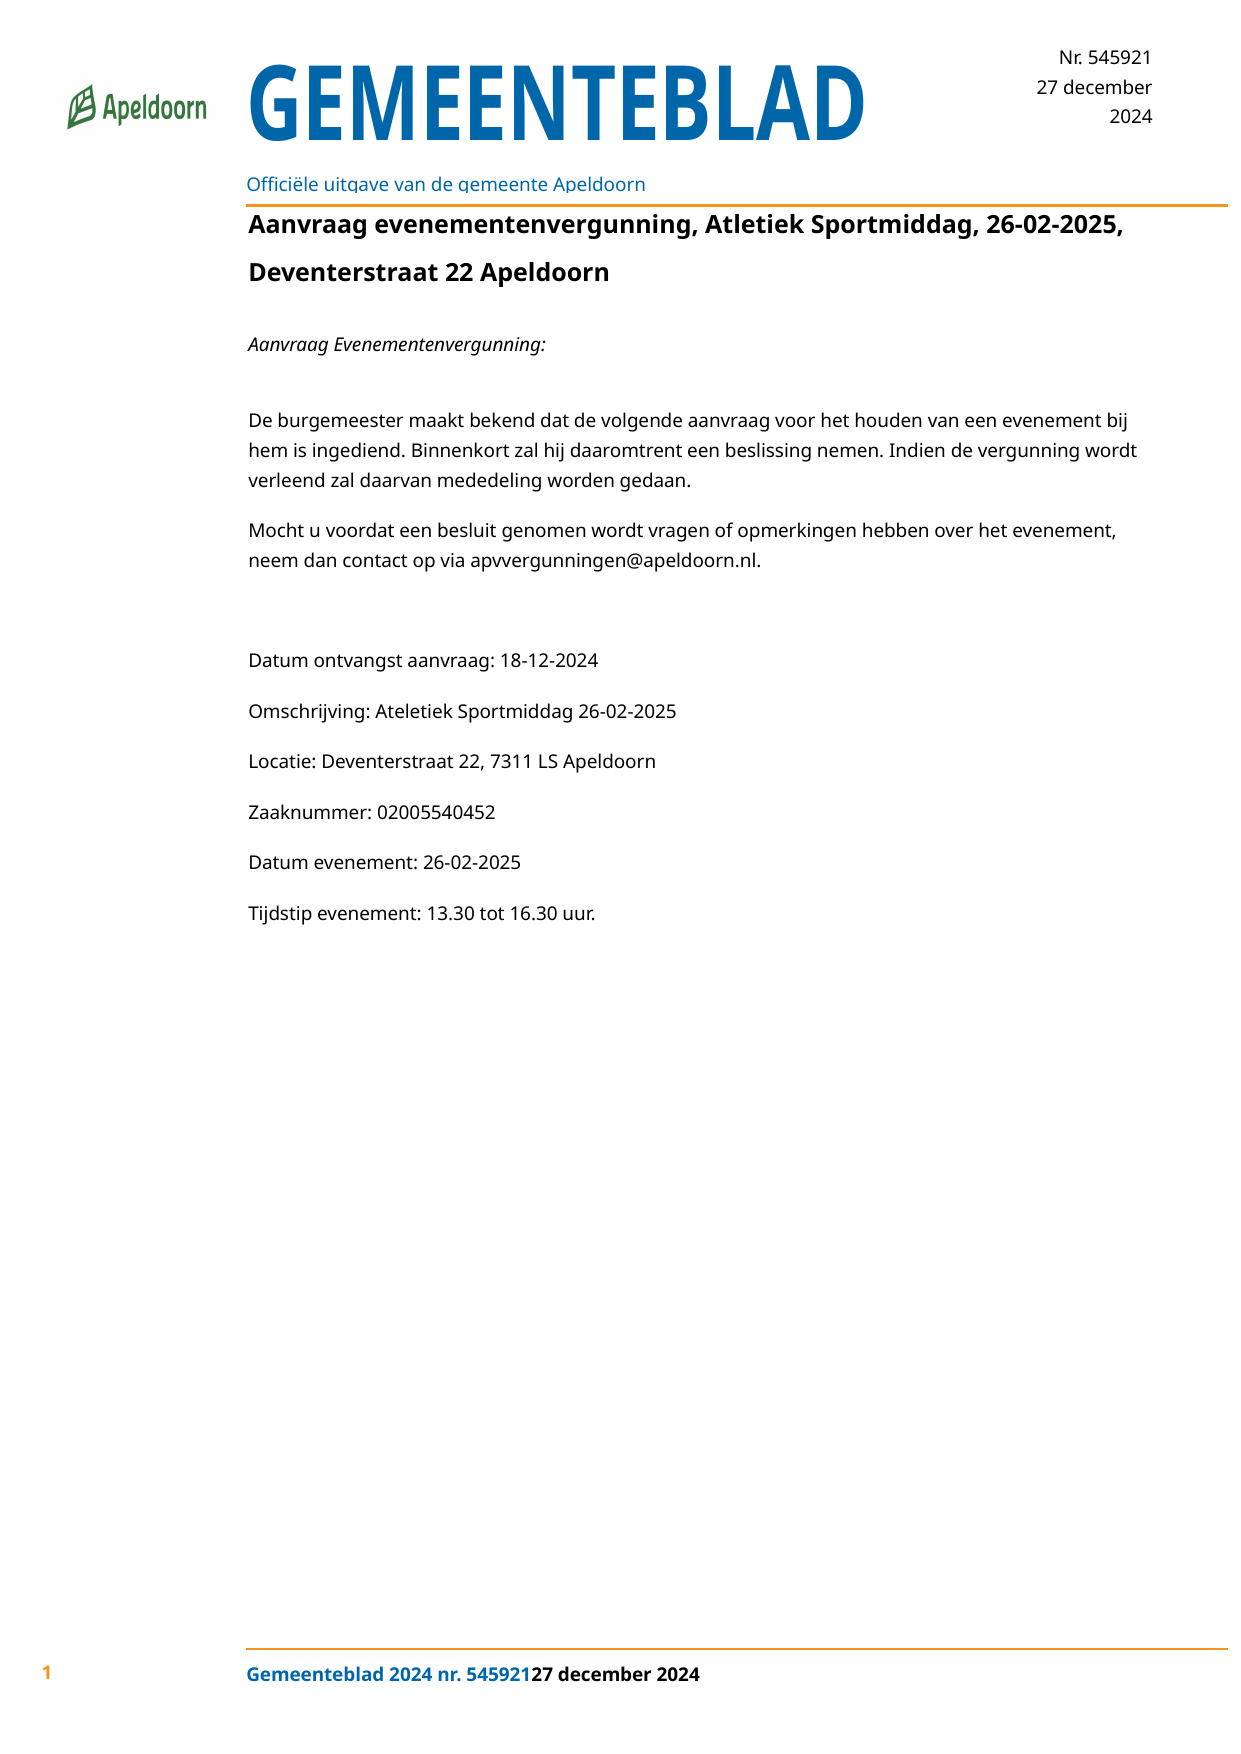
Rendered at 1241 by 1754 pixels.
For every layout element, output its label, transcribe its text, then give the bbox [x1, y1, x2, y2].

text Mocht u voordat een besluit genomen wordt vragen of opmerkingen hebben over het evenement, neem dan contact op via apvvergunningen@apeldoorn.nl. [248, 517, 1152, 572]
text De burgemeester maakt bekend dat de volgende aanvraag voor het houden van een evenement bij hem is ingediend. Binnenkort zal hij daaromtrent een beslissing nemen. Indien de vergunning wordt verleend zal daarvan mededeling worden gedaan. [248, 408, 1152, 492]
text Aanvraag evenementenvergunning, Atletiek Sportmiddag, 26-02-2025, Deventerstraat 22 Apeldoorn [248, 207, 1152, 288]
text Omschrijving: Ateletiek Sportmiddag 26-02-2025 [248, 698, 1152, 724]
text Tijdstip evenement: 13.30 tot 16.30 uur. [248, 900, 1152, 925]
text Locatie: Deventerstraat 22, 7311 LS Apeldoorn [248, 748, 1152, 774]
picture [41, 47, 231, 172]
text Datum evenement: 26-02-2025 [248, 849, 1152, 875]
text Zaaknummer: 02005540452 [248, 799, 1152, 824]
text Aanvraag Evenementenvergunning: [248, 331, 1152, 357]
text Datum ontvangst aanvraag: 18-12-2024 [248, 648, 1152, 673]
